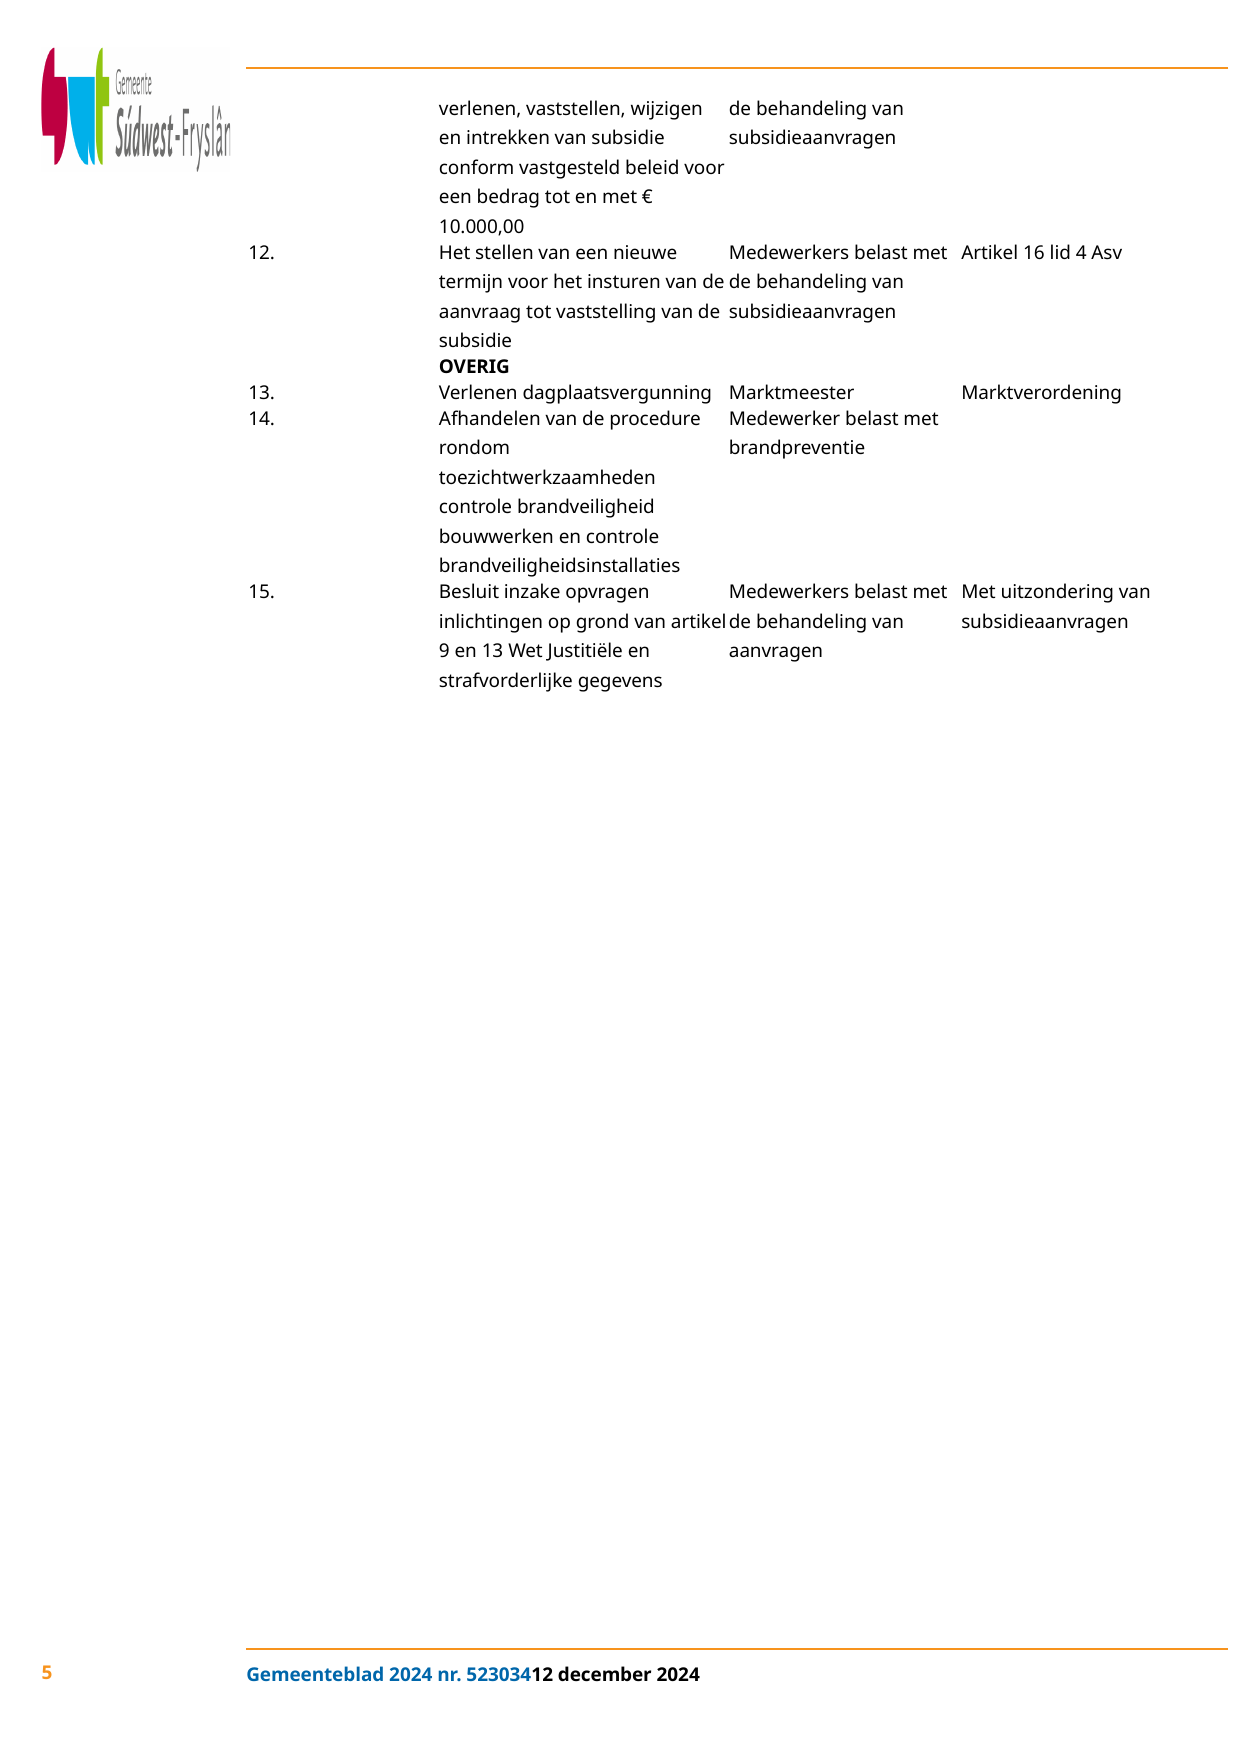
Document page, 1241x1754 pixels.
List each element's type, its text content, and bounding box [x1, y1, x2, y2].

table_cell 14. [248, 405, 439, 578]
table_cell Medewerkers belast met de behandeling van aanvragen [729, 579, 961, 693]
table_cell [961, 353, 1152, 379]
table_cell [961, 405, 1152, 578]
table_cell Met uitzondering van subsidieaanvragen [961, 579, 1152, 693]
table_cell 13. [248, 379, 439, 405]
table_cell Medewerker belast met brandpreventie [729, 405, 961, 578]
table_cell Marktmeester [729, 379, 961, 405]
table_cell Verlenen dagplaatsvergunning [439, 379, 729, 405]
table_cell OVERIG [439, 353, 729, 379]
table_cell [248, 95, 439, 239]
table_cell de behandeling van subsidieaanvragen [729, 95, 961, 239]
picture [41, 47, 231, 172]
table_cell Besluit inzake opvragen inlichtingen op grond van artikel 9 en 13 Wet Justitiële en strafvorderlijke gegevens [439, 579, 729, 693]
table_cell Afhandelen van de procedure rondom toezichtwerkzaamheden controle brandveiligheid bouwwerken en controle brandveiligheidsinstallaties [439, 405, 729, 578]
table_cell [961, 95, 1152, 239]
table_cell Marktverordening [961, 379, 1152, 405]
table_cell Het stellen van een nieuwe termijn voor het insturen van de aanvraag tot vaststelling van de subsidie [439, 239, 729, 353]
table_cell 12. [248, 239, 439, 353]
table_cell [248, 353, 439, 379]
table_cell Artikel 16 lid 4 Asv [961, 239, 1152, 353]
table_cell Medewerkers belast met de behandeling van subsidieaanvragen [729, 239, 961, 353]
table_cell verlenen, vaststellen, wijzigen en intrekken van subsidie conform vastgesteld beleid voor een bedrag tot en met € 10.000,00 [439, 95, 729, 239]
table_cell [729, 353, 961, 379]
table_cell 15. [248, 579, 439, 693]
